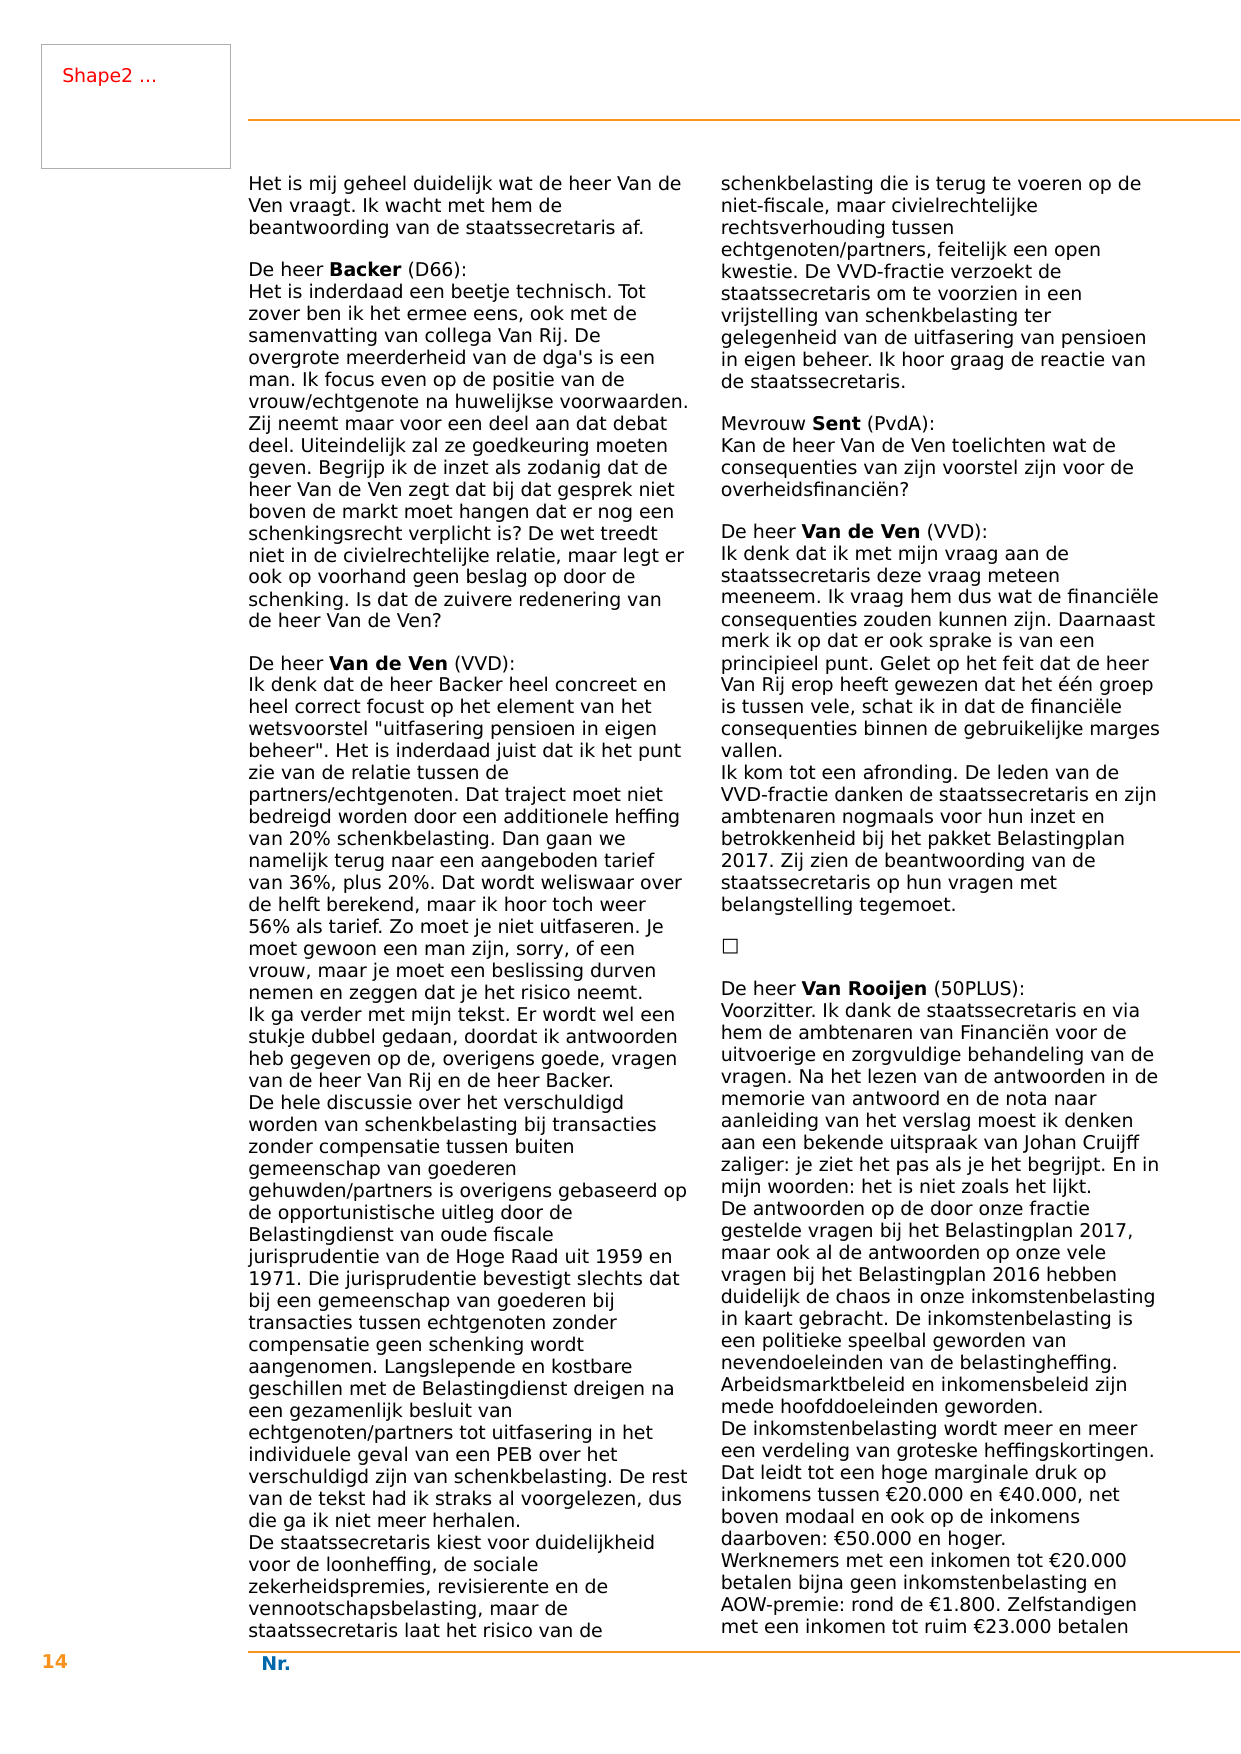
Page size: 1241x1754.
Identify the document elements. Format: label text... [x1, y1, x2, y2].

text De heer Van Rooijen (50PLUS): [721, 978, 1163, 1000]
text Werknemers met een inkomen tot €20.000 betalen bijna geen inkomstenbelasting en AOW-premie: rond de €1.800. Zelfstandigen met een inkomen tot ruim €23.000 betalen [721, 1549, 1163, 1637]
text Voorzitter. Ik dank de staatssecretaris en via hem de ambtenaren van Financiën voor de uitvoerige en zorgvuldige behandeling van de vragen. Na het lezen van de antwoorden in de memorie van antwoord en de nota naar aanleiding van het verslag moest ik denken aan een bekende uitspraak van Johan Cruijff zaliger: je ziet het pas als je het begrijpt. En in mijn woorden: het is niet zoals het lijkt. [721, 1000, 1163, 1198]
text Mevrouw Sent (PvdA): [721, 413, 1163, 434]
text Kan de heer Van de Ven toelichten wat de consequenties van zijn voorstel zijn voor de overheidsfinanciën? [721, 434, 1163, 501]
text De heer Van de Ven (VVD): [721, 521, 1163, 542]
text De heer Van de Ven (VVD): [248, 652, 691, 674]
text De staatssecretaris kiest voor duidelijkheid voor de loonheffing, de sociale zekerheidspremies, revisierente en de vennootschapsbelasting, maar de staatssecretaris laat het risico van de [248, 1532, 691, 1641]
text schenkbelasting die is terug te voeren op de niet-fiscale, maar civielrechtelijke rechtsverhouding tussen echtgenoten/partners, feitelijk een open kwestie. De VVD-fractie verzoekt de staatssecretaris om te voorzien in een vrijstelling van schenkbelasting ter gelegenheid van de uitfasering van pensioen in eigen beheer. Ik hoor graag de reactie van de staatssecretaris. [721, 173, 1163, 393]
text Het is mij geheel duidelijk wat de heer Van de Ven vraagt. Ik wacht met hem de beantwoording van de staatssecretaris af. [248, 173, 691, 239]
text Ik kom tot een afronding. De leden van de VVD-fractie danken de staatssecretaris en zijn ambtenaren nogmaals voor hun inzet en betrokkenheid bij het pakket Belastingplan 2017. Zij zien de beantwoording van de staatssecretaris op hun vragen met belangstelling tegemoet. [721, 762, 1163, 916]
text ⬜ [721, 936, 1163, 958]
text De hele discussie over het verschuldigd worden van schenkbelasting bij transacties zonder compensatie tussen buiten gemeenschap van goederen gehuwden/partners is overigens gebaseerd op de opportunistische uitleg door de Belastingdienst van oude fiscale jurisprudentie van de Hoge Raad uit 1959 en 1971. Die jurisprudentie bevestigt slechts dat bij een gemeenschap van goederen bij transacties tussen echtgenoten zonder compensatie geen schenking wordt aangenomen. Langslepende en kostbare geschillen met de Belastingdienst dreigen na een gezamenlijk besluit van echtgenoten/partners tot uitfasering in het individuele geval van een PEB over het verschuldigd zijn van schenkbelasting. De rest van de tekst had ik straks al voorgelezen, dus die ga ik niet meer herhalen. [248, 1092, 691, 1532]
text Ik ga verder met mijn tekst. Er wordt wel een stukje dubbel gedaan, doordat ik antwoorden heb gegeven op de, overigens goede, vragen van de heer Van Rij en de heer Backer. [248, 1004, 691, 1092]
text De antwoorden op de door onze fractie gestelde vragen bij het Belastingplan 2017, maar ook al de antwoorden op onze vele vragen bij het Belastingplan 2016 hebben duidelijk de chaos in onze inkomstenbelasting in kaart gebracht. De inkomstenbelasting is een politieke speelbal geworden van nevendoeleinden van de belastingheffing. Arbeidsmarktbeleid en inkomensbeleid zijn mede hoofddoeleinden geworden. [721, 1198, 1163, 1418]
text Het is inderdaad een beetje technisch. Tot zover ben ik het ermee eens, ook met de samenvatting van collega Van Rij. De overgrote meerderheid van de dga's is een man. Ik focus even op de positie van de vrouw/echtgenote na huwelijkse voorwaarden. Zij neemt maar voor een deel aan dat debat deel. Uiteindelijk zal ze goedkeuring moeten geven. Begrijp ik de inzet als zodanig dat de heer Van de Ven zegt dat bij dat gesprek niet boven de markt moet hangen dat er nog een schenkingsrecht verplicht is? De wet treedt niet in de civielrechtelijke relatie, maar legt er ook op voorhand geen beslag op door de schenking. Is dat de zuivere redenering van de heer Van de Ven? [248, 281, 691, 632]
text Ik denk dat ik met mijn vraag aan de staatssecretaris deze vraag meteen meeneem. Ik vraag hem dus wat de financiële consequenties zouden kunnen zijn. Daarnaast merk ik op dat er ook sprake is van een principieel punt. Gelet op het feit dat de heer Van Rij erop heeft gewezen dat het één groep is tussen vele, schat ik in dat de financiële consequenties binnen de gebruikelijke marges vallen. [721, 542, 1163, 762]
text De heer Backer (D66): [248, 259, 691, 281]
text Ik denk dat de heer Backer heel concreet en heel correct focust op het element van het wetsvoorstel "uitfasering pensioen in eigen beheer". Het is inderdaad juist dat ik het punt zie van de relatie tussen de partners/echtgenoten. Dat traject moet niet bedreigd worden door een additionele heffing van 20% schenkbelasting. Dan gaan we namelijk terug naar een aangeboden tarief van 36%, plus 20%. Dat wordt weliswaar over de helft berekend, maar ik hoor toch weer 56% als tarief. Zo moet je niet uitfaseren. Je moet gewoon een man zijn, sorry, of een vrouw, maar je moet een beslissing durven nemen en zeggen dat je het risico neemt. [248, 674, 691, 1004]
text De inkomstenbelasting wordt meer en meer een verdeling van groteske heffingskortingen. Dat leidt tot een hoge marginale druk op inkomens tussen €20.000 en €40.000, net boven modaal en ook op de inkomens daarboven: €50.000 en hoger. [721, 1418, 1163, 1549]
